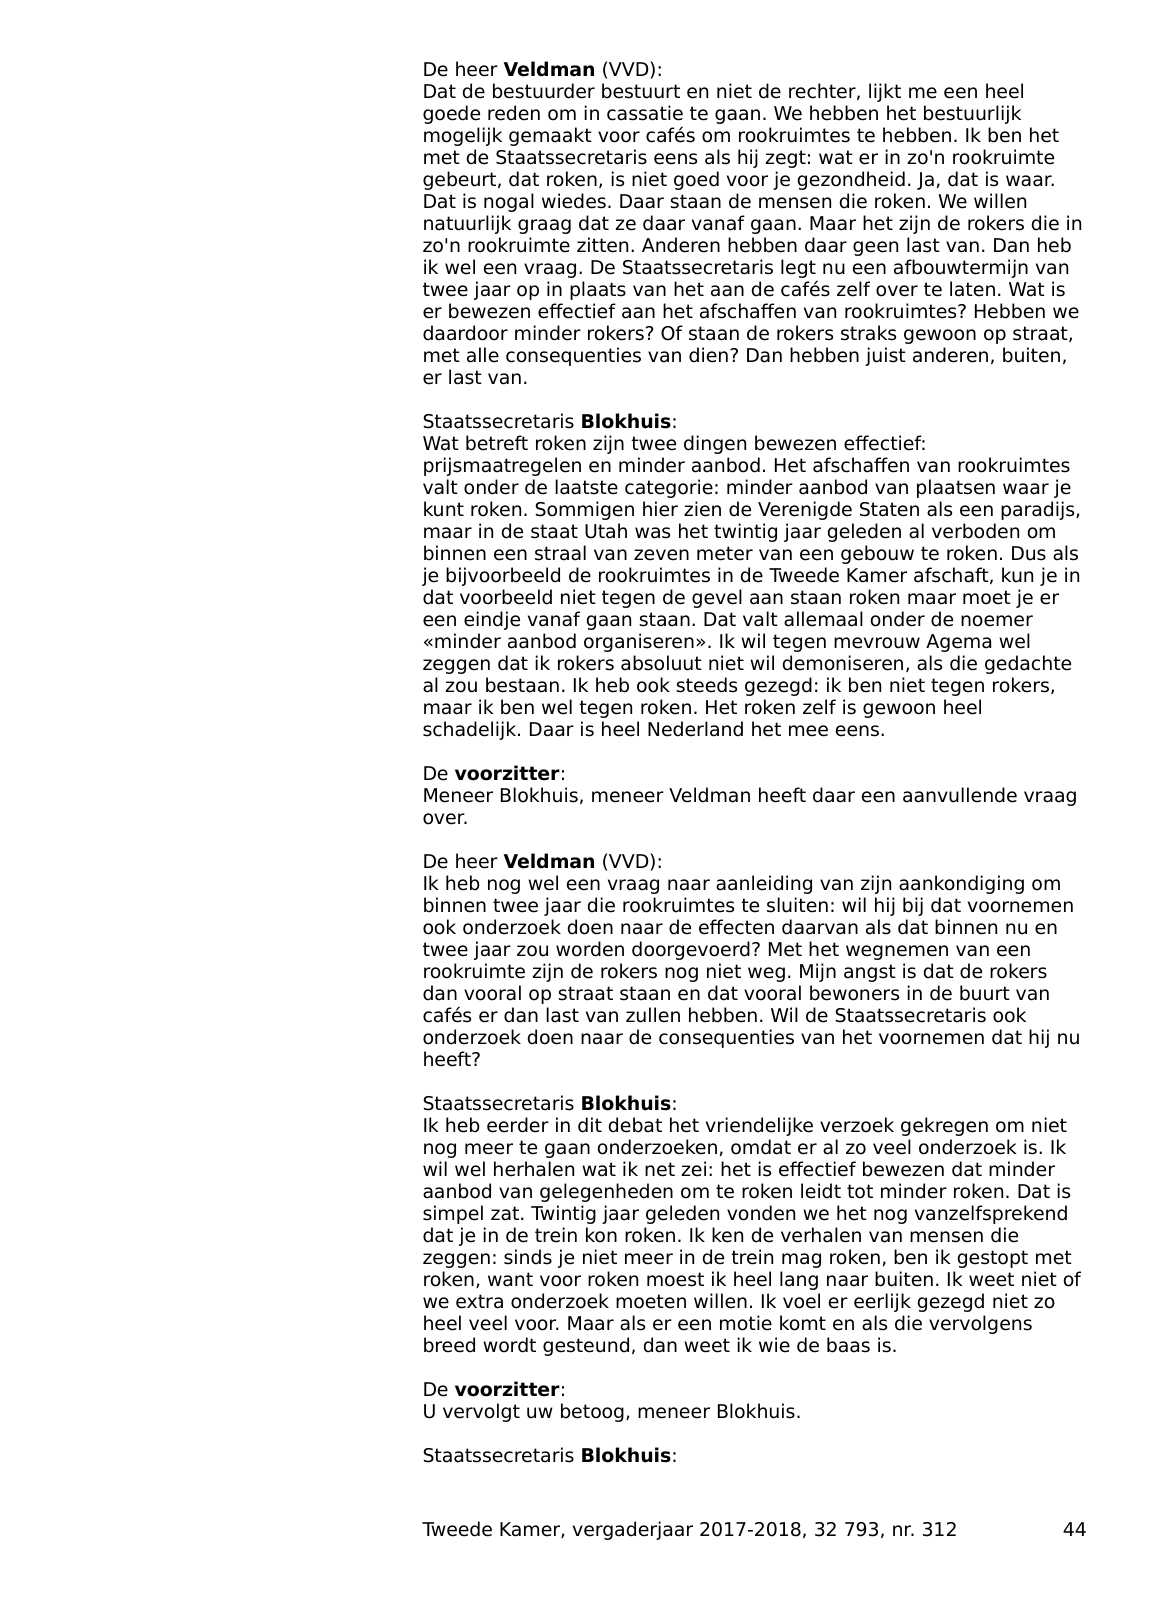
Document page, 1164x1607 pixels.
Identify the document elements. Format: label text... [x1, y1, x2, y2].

text Staatssecretaris Blokhuis: [422, 1093, 1087, 1115]
text Staatssecretaris Blokhuis: [422, 411, 1087, 433]
text De heer Veldman (VVD): [422, 851, 1087, 873]
text De heer Veldman (VVD): [422, 59, 1087, 81]
text U vervolgt uw betoog, meneer Blokhuis. [422, 1401, 1087, 1423]
text Wat betreft roken zijn twee dingen bewezen effectief: prijsmaatregelen en minder aanbod. Het afschaffen van rookruimtes valt onder de laatste categorie: minder aanbod van plaatsen waar je kunt roken. Sommigen hier zien de Verenigde Staten als een paradijs, maar in de staat Utah was het twintig jaar geleden al verboden om binnen een straal van zeven meter van een gebouw te roken. Dus als je bijvoorbeeld de rookruimtes in de Tweede Kamer afschaft, kun je in dat voorbeeld niet tegen de gevel aan staan roken maar moet je er een eindje vanaf gaan staan. Dat valt allemaal onder de noemer «minder aanbod organiseren». Ik wil tegen mevrouw Agema wel zeggen dat ik rokers absoluut niet wil demoniseren, als die gedachte al zou bestaan. Ik heb ook steeds gezegd: ik ben niet tegen rokers, maar ik ben wel tegen roken. Het roken zelf is gewoon heel schadelijk. Daar is heel Nederland het mee eens. [422, 433, 1087, 741]
text Dat de bestuurder bestuurt en niet de rechter, lijkt me een heel goede reden om in cassatie te gaan. We hebben het bestuurlijk mogelijk gemaakt voor cafés om rookruimtes te hebben. Ik ben het met de Staatssecretaris eens als hij zegt: wat er in zo'n rookruimte gebeurt, dat roken, is niet goed voor je gezondheid. Ja, dat is waar. Dat is nogal wiedes. Daar staan de mensen die roken. We willen natuurlijk graag dat ze daar vanaf gaan. Maar het zijn de rokers die in zo'n rookruimte zitten. Anderen hebben daar geen last van. Dan heb ik wel een vraag. De Staatssecretaris legt nu een afbouwtermijn van twee jaar op in plaats van het aan de cafés zelf over te laten. Wat is er bewezen effectief aan het afschaffen van rookruimtes? Hebben we daardoor minder rokers? Of staan de rokers straks gewoon op straat, met alle consequenties van dien? Dan hebben juist anderen, buiten, er last van. [422, 81, 1087, 389]
text De voorzitter: [422, 763, 1087, 785]
text Meneer Blokhuis, meneer Veldman heeft daar een aanvullende vraag over. [422, 785, 1087, 829]
text De voorzitter: [422, 1379, 1087, 1401]
text Staatssecretaris Blokhuis: [422, 1445, 1087, 1467]
text Ik heb eerder in dit debat het vriendelijke verzoek gekregen om niet nog meer te gaan onderzoeken, omdat er al zo veel onderzoek is. Ik wil wel herhalen wat ik net zei: het is effectief bewezen dat minder aanbod van gelegenheden om te roken leidt tot minder roken. Dat is simpel zat. Twintig jaar geleden vonden we het nog vanzelfsprekend dat je in de trein kon roken. Ik ken de verhalen van mensen die zeggen: sinds je niet meer in de trein mag roken, ben ik gestopt met roken, want voor roken moest ik heel lang naar buiten. Ik weet niet of we extra onderzoek moeten willen. Ik voel er eerlijk gezegd niet zo heel veel voor. Maar als er een motie komt en als die vervolgens breed wordt gesteund, dan weet ik wie de baas is. [422, 1115, 1087, 1357]
text Ik heb nog wel een vraag naar aanleiding van zijn aankondiging om binnen twee jaar die rookruimtes te sluiten: wil hij bij dat voornemen ook onderzoek doen naar de effecten daarvan als dat binnen nu en twee jaar zou worden doorgevoerd? Met het wegnemen van een rookruimte zijn de rokers nog niet weg. Mijn angst is dat de rokers dan vooral op straat staan en dat vooral bewoners in de buurt van cafés er dan last van zullen hebben. Wil de Staatssecretaris ook onderzoek doen naar de consequenties van het voornemen dat hij nu heeft? [422, 873, 1087, 1071]
